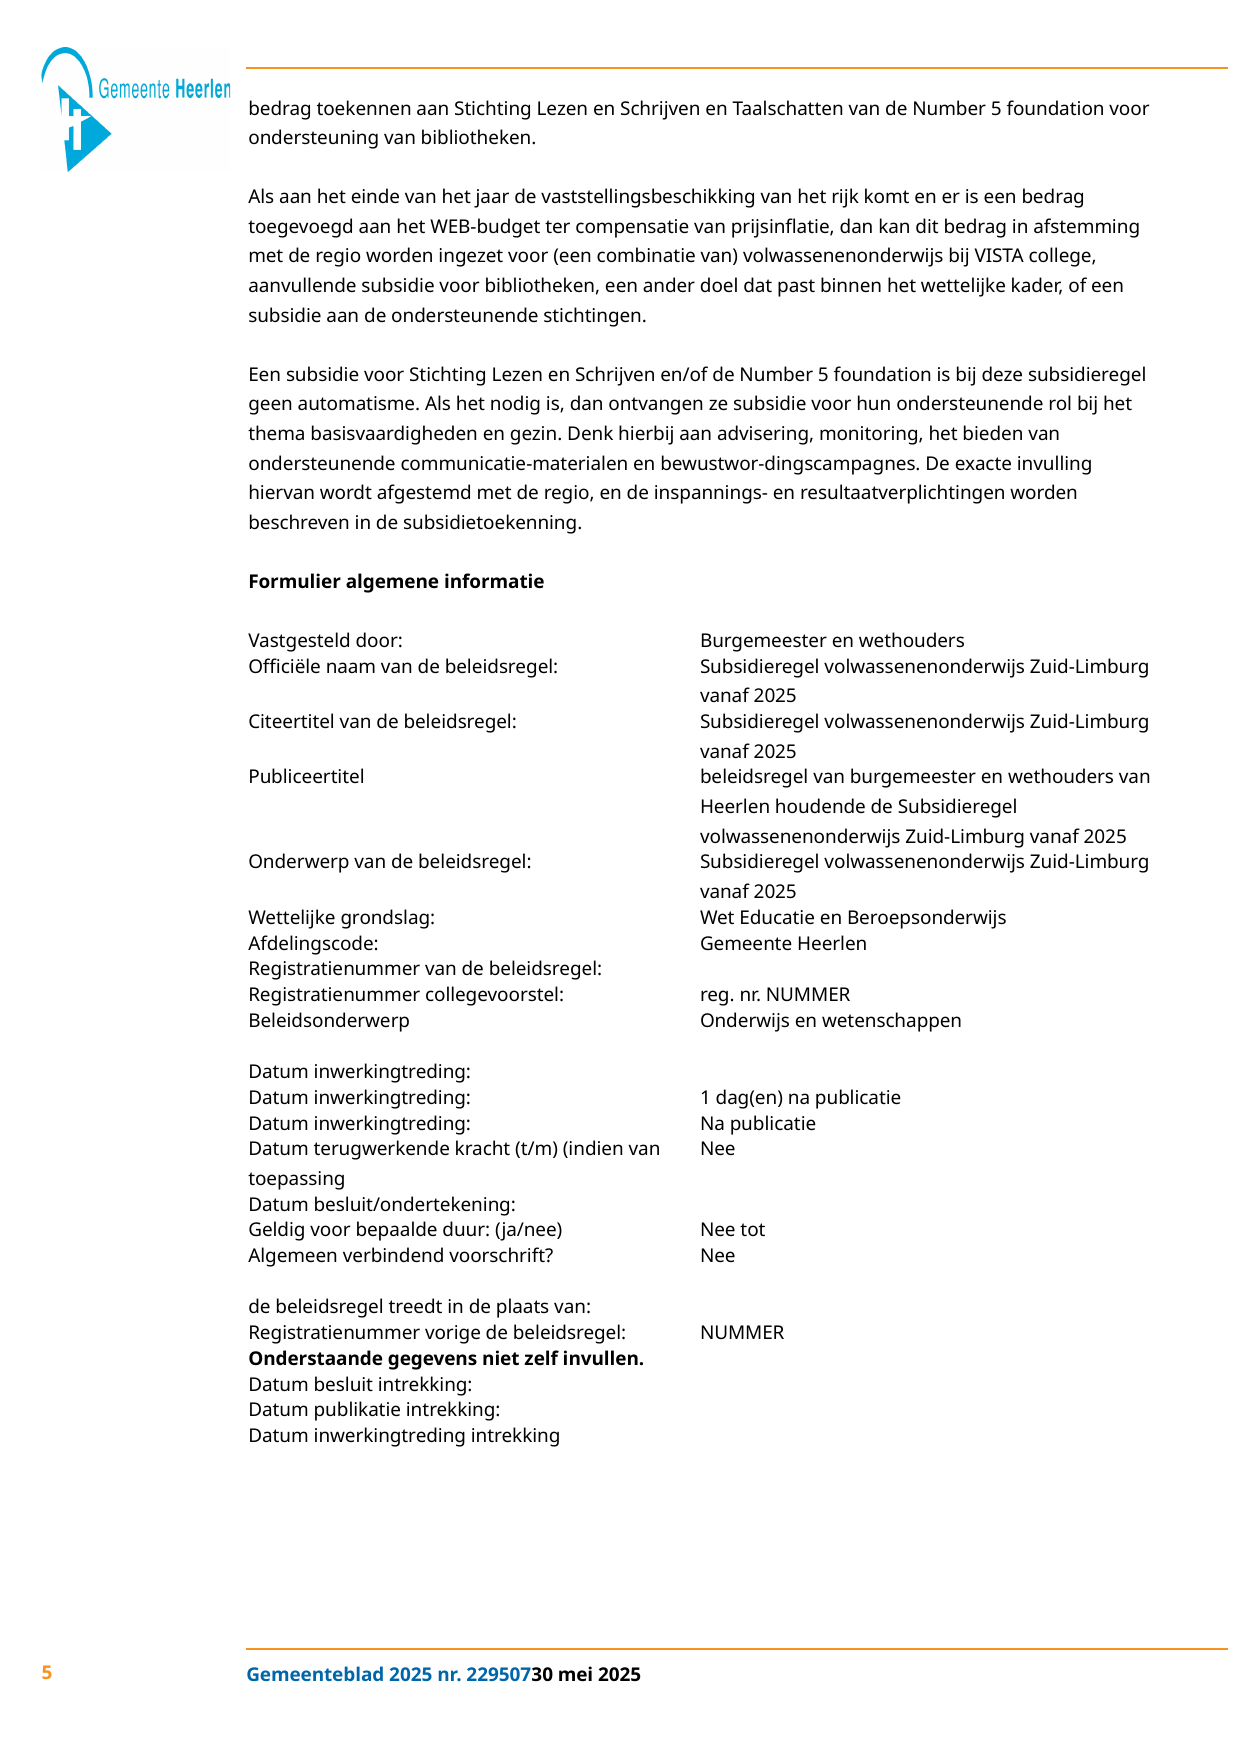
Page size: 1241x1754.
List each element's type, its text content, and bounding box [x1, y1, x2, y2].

table_cell [248, 1268, 700, 1294]
table_cell [700, 1268, 1152, 1294]
table_cell de beleidsregel treedt in de plaats van: [248, 1294, 700, 1319]
text Een subsidie voor Stichting Lezen en Schrijven en/of de Number 5 foundation is bij deze subsidieregel geen automatisme. Als het nodig is, dan ontvangen ze subsidie voor hun ondersteunende rol bij het thema basisvaardigheden en gezin. Denk hierbij aan advisering, monitoring, het bieden van ondersteunende communicatie-materialen en bewustwor-dingscampagnes. De exacte invulling hiervan wordt afgestemd met de regio, en de inspannings- en resultaatverplichtingen worden beschreven in de subsidietoekenning. [248, 361, 1152, 535]
table_cell [700, 1294, 1152, 1319]
picture [41, 47, 231, 172]
table_cell Afdelingscode: [248, 930, 700, 955]
table_cell Datum publikatie intrekking: [248, 1397, 700, 1422]
table_cell Beleidsonderwerp [248, 1007, 700, 1033]
table_cell Datum inwerkingtreding: [248, 1058, 700, 1084]
table_cell 1 dag(en) na publicatie [700, 1084, 1152, 1110]
table_cell NUMMER [700, 1320, 1152, 1345]
table_cell [700, 1371, 1152, 1397]
table_cell Registratienummer collegevoorstel: [248, 981, 700, 1007]
table_cell Datum terugwerkende kracht (t/m) (indien van toepassing [248, 1136, 700, 1191]
picture [41, 47, 59, 70]
table_header Burgemeester en wethouders [700, 628, 1152, 653]
table_cell Datum besluit/ondertekening: [248, 1191, 700, 1217]
table_cell [248, 1033, 700, 1058]
table_cell Onderwijs en wetenschappen [700, 1007, 1152, 1033]
table_cell [700, 1423, 1152, 1448]
table_cell reg. nr. NUMMER [700, 981, 1152, 1007]
table_cell Wet Educatie en Beroepsonderwijs [700, 904, 1152, 930]
table_cell Datum besluit intrekking: [248, 1371, 700, 1397]
table_cell Subsidieregel volwassenenonderwijs Zuid-Limburg vanaf 2025 [700, 709, 1152, 764]
table_cell Datum inwerkingtreding: [248, 1110, 700, 1136]
table_cell Geldig voor bepaalde duur: (ja/nee) [248, 1217, 700, 1242]
table_cell Onderstaande gegevens niet zelf invullen. [248, 1345, 1152, 1371]
table_cell Datum inwerkingtreding intrekking [248, 1423, 700, 1448]
table_cell [700, 1033, 1152, 1058]
table_cell Onderwerp van de beleidsregel: [248, 849, 700, 904]
text bedrag toekennen aan Stichting Lezen en Schrijven en Taalschatten van de Number 5 foundation voor ondersteuning van bibliotheken. [248, 95, 1152, 150]
table_cell Nee tot [700, 1217, 1152, 1242]
table_cell [700, 1191, 1152, 1217]
table_cell Publiceertitel [248, 764, 700, 849]
table_cell Datum inwerkingtreding: [248, 1084, 700, 1110]
table_cell Registratienummer vorige de beleidsregel: [248, 1320, 700, 1345]
table_cell Registratienummer van de beleidsregel: [248, 955, 700, 981]
table_cell Na publicatie [700, 1110, 1152, 1136]
table_cell Subsidieregel volwassenenonderwijs Zuid-Limburg vanaf 2025 [700, 849, 1152, 904]
text Formulier algemene informatie [248, 568, 1152, 594]
table_header Vastgesteld door: [248, 628, 700, 653]
table_cell Gemeente Heerlen [700, 930, 1152, 955]
table_cell [700, 1058, 1152, 1084]
table_cell Subsidieregel volwassenenonderwijs Zuid-Limburg vanaf 2025 [700, 653, 1152, 708]
table_cell Wettelijke grondslag: [248, 904, 700, 930]
table_cell Nee [700, 1242, 1152, 1268]
table_cell Officiële naam van de beleidsregel: [248, 653, 700, 708]
table_cell beleidsregel van burgemeester en wethouders van Heerlen houdende de Subsidieregel volwassenenonderwijs Zuid-Limburg vanaf 2025 [700, 764, 1152, 849]
table_cell [700, 1397, 1152, 1422]
table_cell Citeertitel van de beleidsregel: [248, 709, 700, 764]
table_cell [700, 955, 1152, 981]
text Als aan het einde van het jaar de vaststellingsbeschikking van het rijk komt en er is een bedrag toegevoegd aan het WEB-budget ter compensatie van prijsinflatie, dan kan dit bedrag in afstemming met de regio worden ingezet voor (een combinatie van) volwassenenonderwijs bij VISTA college, aanvullende subsidie voor bibliotheken, een ander doel dat past binnen het wettelijke kader, of een subsidie aan de ondersteunende stichtingen. [248, 183, 1152, 328]
table_cell Algemeen verbindend voorschrift? [248, 1242, 700, 1268]
table_cell Nee [700, 1136, 1152, 1191]
